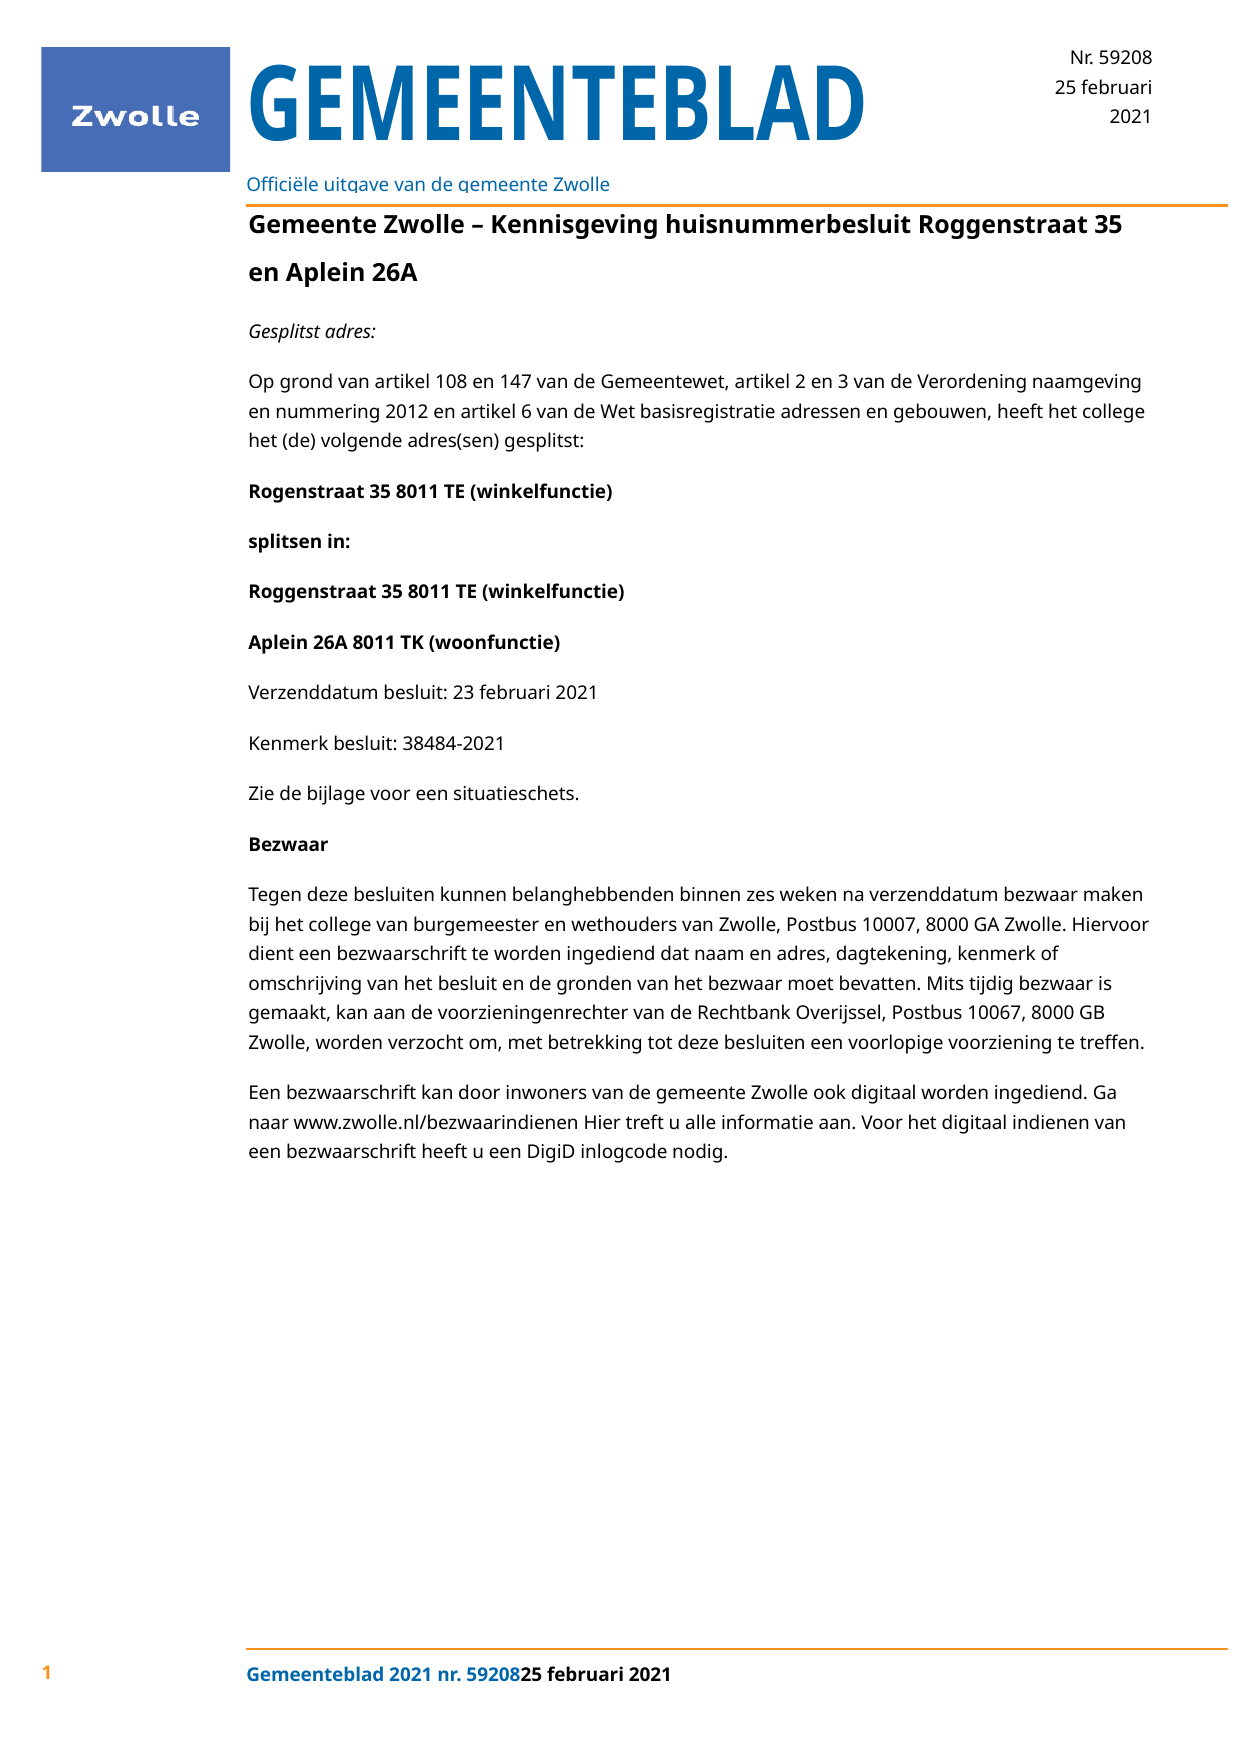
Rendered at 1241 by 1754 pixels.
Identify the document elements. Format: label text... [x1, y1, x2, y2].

text Aplein 26A 8011 TK (woonfunctie) [248, 629, 1152, 655]
text Kenmerk besluit: 38484-2021 [248, 730, 1152, 756]
text Zie de bijlage voor een situatieschets. [248, 780, 1152, 806]
text Gesplitst adres: [248, 318, 1152, 344]
text Gemeente Zwolle – Kennisgeving huisnummerbesluit Roggenstraat 35 en Aplein 26A [248, 207, 1152, 288]
text Een bezwaarschrift kan door inwoners van de gemeente Zwolle ook digitaal worden ingediend. Ga naar www.zwolle.nl/bezwaarindienen Hier treft u alle informatie aan. Voor het digitaal indienen van een bezwaarschrift heeft u een DigiD inlogcode nodig. [248, 1079, 1152, 1164]
text Rogenstraat 35 8011 TE (winkelfunctie) [248, 478, 1152, 504]
text Verzenddatum besluit: 23 februari 2021 [248, 679, 1152, 705]
text Roggenstraat 35 8011 TE (winkelfunctie) [248, 579, 1152, 604]
text Bezwaar [248, 831, 1152, 857]
text Tegen deze besluiten kunnen belanghebbenden binnen zes weken na verzenddatum bezwaar maken bij het college van burgemeester en wethouders van Zwolle, Postbus 10007, 8000 GA Zwolle. Hiervoor dient een bezwaarschrift te worden ingediend dat naam en adres, dagtekening, kenmerk of omschrijving van het besluit en de gronden van het bezwaar moet bevatten. Mits tijdig bezwaar is gemaakt, kan aan de voorzieningenrechter van de Rechtbank Overijssel, Postbus 10067, 8000 GB Zwolle, worden verzocht om, met betrekking tot deze besluiten een voorlopige voorziening te treffen. [248, 881, 1152, 1055]
picture [41, 47, 231, 172]
text Op grond van artikel 108 en 147 van de Gemeentewet, artikel 2 en 3 van de Verordening naamgeving en nummering 2012 en artikel 6 van de Wet basisregistratie adressen en gebouwen, heeft het college het (de) volgende adres(sen) gesplitst: [248, 368, 1152, 453]
text splitsen in: [248, 528, 1152, 554]
